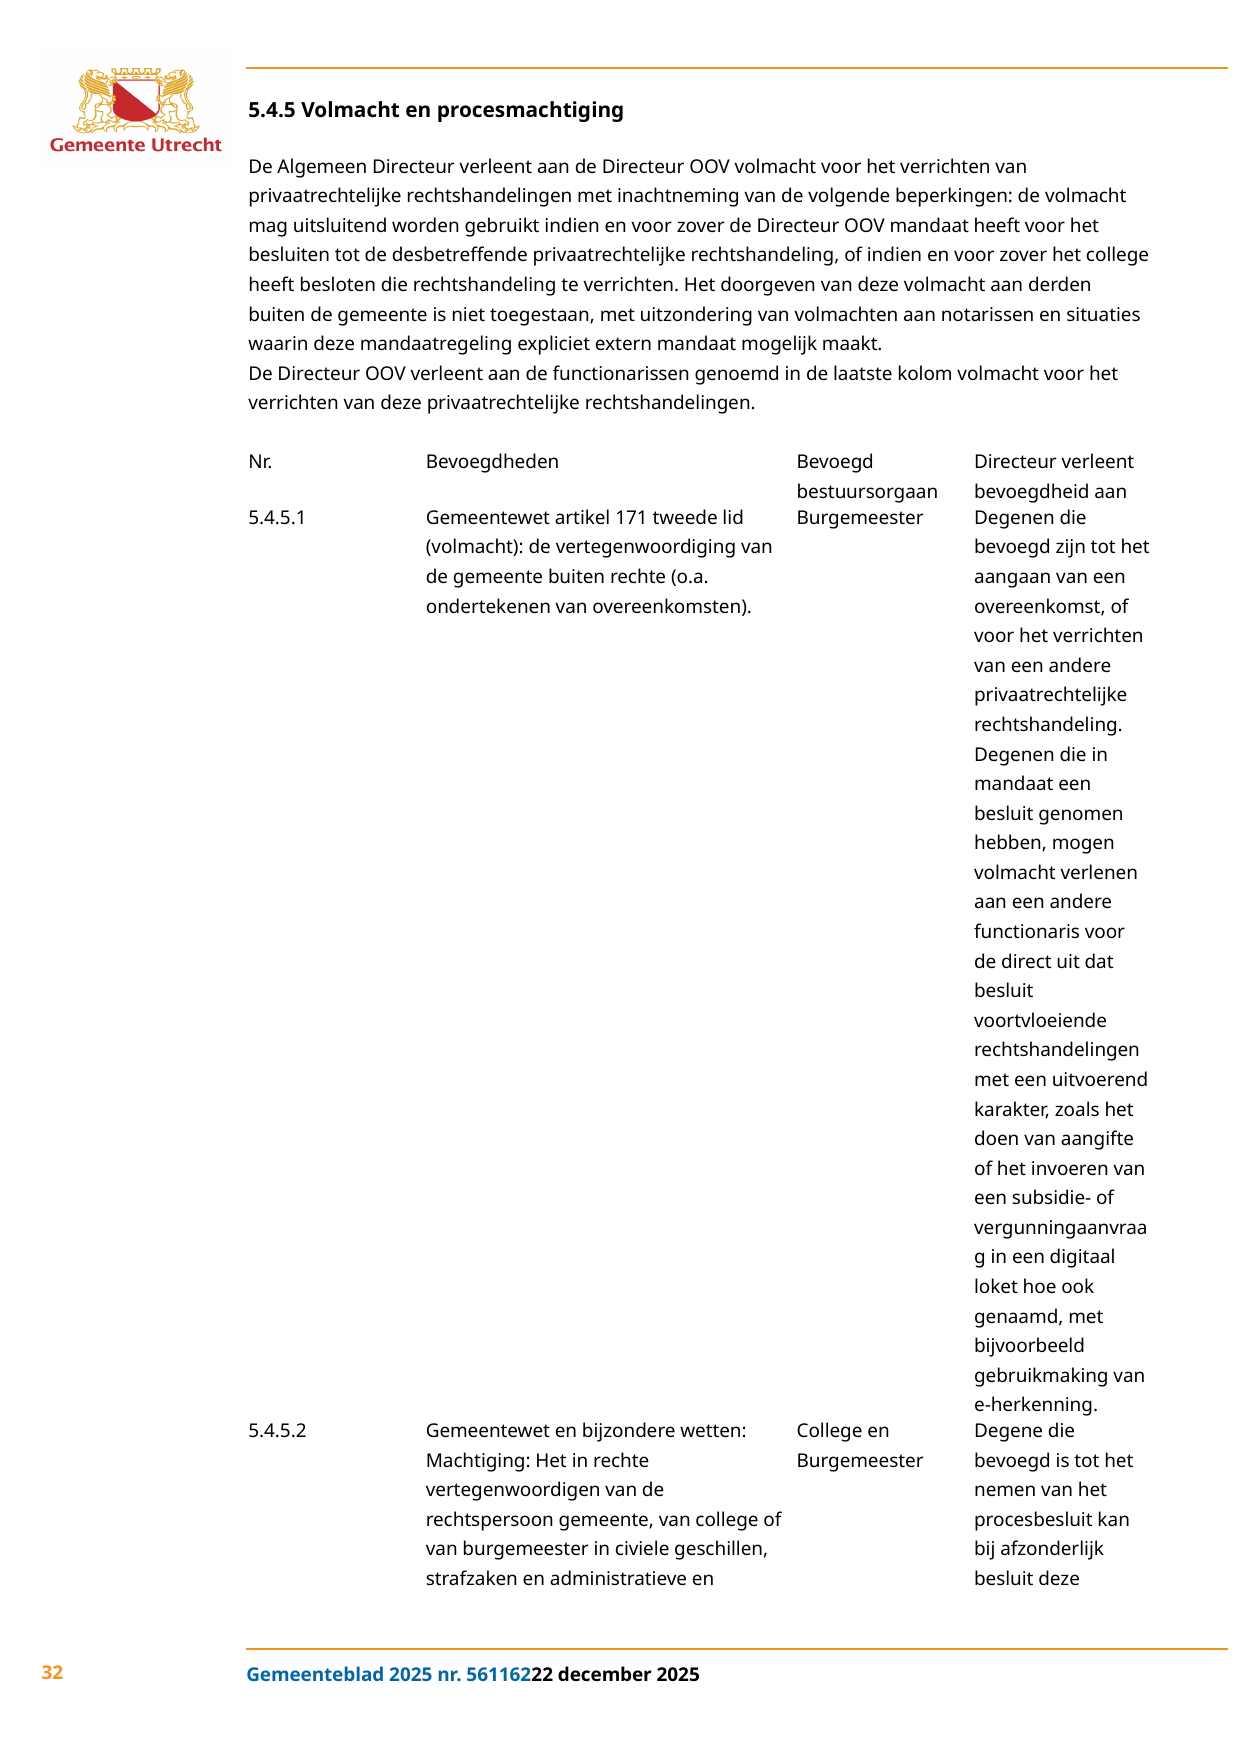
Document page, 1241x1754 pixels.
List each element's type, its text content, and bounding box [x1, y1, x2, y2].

table_cell Degene die bevoegd is tot het nemen van het procesbesluit kan bij afzonderlijk besluit deze [974, 1417, 1152, 1591]
picture [41, 47, 231, 172]
table_header Directeur verleent bevoegdheid aan [974, 449, 1152, 504]
table_cell Degenen die bevoegd zijn tot het aangaan van een overeenkomst, of voor het verrichten van een andere privaatrechtelijke rechtshandeling. Degenen die in mandaat een besluit genomen hebben, mogen volmacht verlenen aan een andere functionaris voor de direct uit dat besluit voortvloeiende rechtshandelingen met een uitvoerend karakter, zoals het doen van aangifte of het invoeren van een subsidie- of vergunningaanvraag in een digitaal loket hoe ook genaamd, met bijvoorbeeld gebruikmaking van e-herkenning. [974, 504, 1152, 1417]
table_cell Gemeentewet en bijzondere wetten: Machtiging: Het in rechte vertegenwoordigen van de rechtspersoon gemeente, van college of van burgemeester in civiele geschillen, strafzaken en administratieve en [426, 1417, 796, 1591]
table_cell Burgemeester [796, 504, 974, 1417]
table_cell College en Burgemeester [796, 1417, 974, 1591]
table_header Bevoegdheden [426, 449, 796, 504]
table_cell 5.4.5.2 [248, 1417, 426, 1591]
table_header Bevoegd bestuursorgaan [796, 449, 974, 504]
table_header Nr. [248, 449, 426, 504]
text De Directeur OOV verleent aan de functionarissen genoemd in de laatste kolom volmacht voor het verrichten van deze privaatrechtelijke rechtshandelingen. [248, 360, 1152, 415]
text De Algemeen Directeur verleent aan de Directeur OOV volmacht voor het verrichten van privaatrechtelijke rechtshandelingen met inachtneming van de volgende beperkingen: de volmacht mag uitsluitend worden gebruikt indien en voor zover de Directeur OOV mandaat heeft voor het besluiten tot de desbetreffende privaatrechtelijke rechtshandeling, of indien en voor zover het college heeft besloten die rechtshandeling te verrichten. Het doorgeven van deze volmacht aan derden buiten de gemeente is niet toegestaan, met uitzondering van volmachten aan notarissen en situaties waarin deze mandaatregeling expliciet extern mandaat mogelijk maakt. [248, 153, 1152, 356]
table_cell Gemeentewet artikel 171 tweede lid (volmacht): de vertegenwoordiging van de gemeente buiten rechte (o.a. ondertekenen van overeenkomsten). [426, 504, 796, 1417]
text 5.4.5 Volmacht en procesmachtiging [248, 95, 1152, 123]
table_cell 5.4.5.1 [248, 504, 426, 1417]
